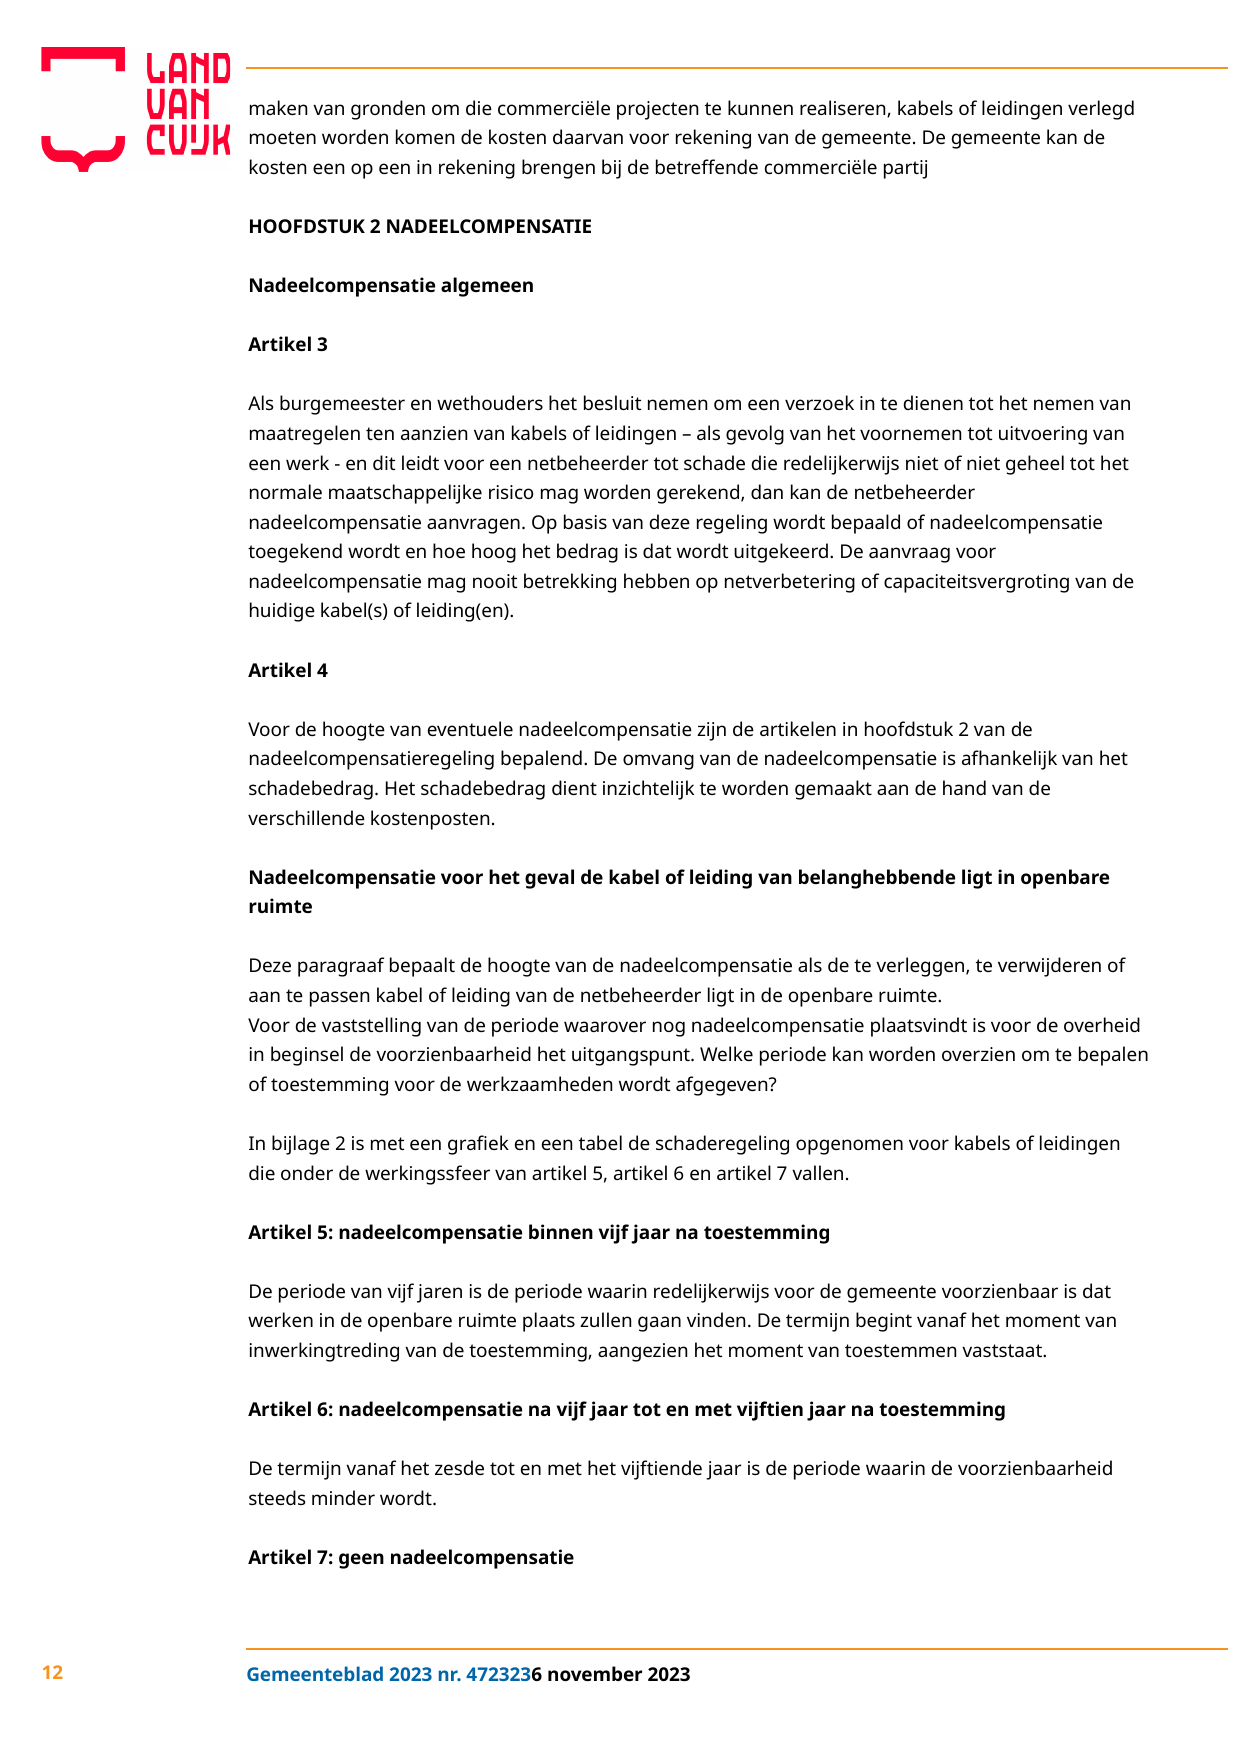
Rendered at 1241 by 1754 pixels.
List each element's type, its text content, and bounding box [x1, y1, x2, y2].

text Artikel 6: nadeelcompensatie na vijf jaar tot en met vijftien jaar na toestemming [248, 1396, 1152, 1422]
text Artikel 3 [248, 331, 1152, 357]
text De periode van vijf jaren is de periode waarin redelijkerwijs voor de gemeente voorzienbaar is dat werken in de openbare ruimte plaats zullen gaan vinden. De termijn begint vanaf het moment van inwerkingtreding van de toestemming, aangezien het moment van toestemmen vaststaat. [248, 1278, 1152, 1363]
text De termijn vanaf het zesde tot en met het vijftiende jaar is de periode waarin de voorzienbaarheid steeds minder wordt. [248, 1456, 1152, 1511]
text Voor de vaststelling van de periode waarover nog nadeelcompensatie plaatsvindt is voor de overheid in beginsel de voorzienbaarheid het uitgangspunt. Welke periode kan worden overzien om te bepalen of toestemming voor de werkzaamheden wordt afgegeven? [248, 1012, 1152, 1097]
text Deze paragraaf bepaalt de hoogte van de nadeelcompensatie als de te verleggen, te verwijderen of aan te passen kabel of leiding van de netbeheerder ligt in de openbare ruimte. [248, 953, 1152, 1008]
text Nadeelcompensatie voor het geval de kabel of leiding van belanghebbende ligt in openbare ruimte [248, 864, 1152, 919]
text Als burgemeester en wethouders het besluit nemen om een verzoek in te dienen tot het nemen van maatregelen ten aanzien van kabels of leidingen – als gevolg van het voornemen tot uitvoering van een werk - en dit leidt voor een netbeheerder tot schade die redelijkerwijs niet of niet geheel tot het normale maatschappelijke risico mag worden gerekend, dan kan de netbeheerder nadeelcompensatie aanvragen. Op basis van deze regeling wordt bepaald of nadeelcompensatie toegekend wordt en hoe hoog het bedrag is dat wordt uitgekeerd. De aanvraag voor nadeelcompensatie mag nooit betrekking hebben op netverbetering of capaciteitsvergroting van de huidige kabel(s) of leiding(en). [248, 391, 1152, 623]
text Artikel 5: nadeelcompensatie binnen vijf jaar na toestemming [248, 1219, 1152, 1245]
text In bijlage 2 is met een grafiek en een tabel de schaderegeling opgenomen voor kabels of leidingen die onder de werkingssfeer van artikel 5, artikel 6 en artikel 7 vallen. [248, 1130, 1152, 1186]
text Voor de hoogte van eventuele nadeelcompensatie zijn de artikelen in hoofdstuk 2 van de nadeelcompensatieregeling bepalend. De omvang van de nadeelcompensatie is afhankelijk van het schadebedrag. Het schadebedrag dient inzichtelijk te worden gemaakt aan de hand van de verschillende kostenposten. [248, 716, 1152, 831]
text Artikel 4 [248, 657, 1152, 683]
text HOOFDSTUK 2 NADEELCOMPENSATIE [248, 213, 1152, 239]
picture [41, 47, 231, 172]
text maken van gronden om die commerciële projecten te kunnen realiseren, kabels of leidingen verlegd moeten worden komen de kosten daarvan voor rekening van de gemeente. De gemeente kan de kosten een op een in rekening brengen bij de betreffende commerciële partij [248, 95, 1152, 180]
text Artikel 7: geen nadeelcompensatie [248, 1544, 1152, 1570]
text Nadeelcompensatie algemeen [248, 272, 1152, 298]
